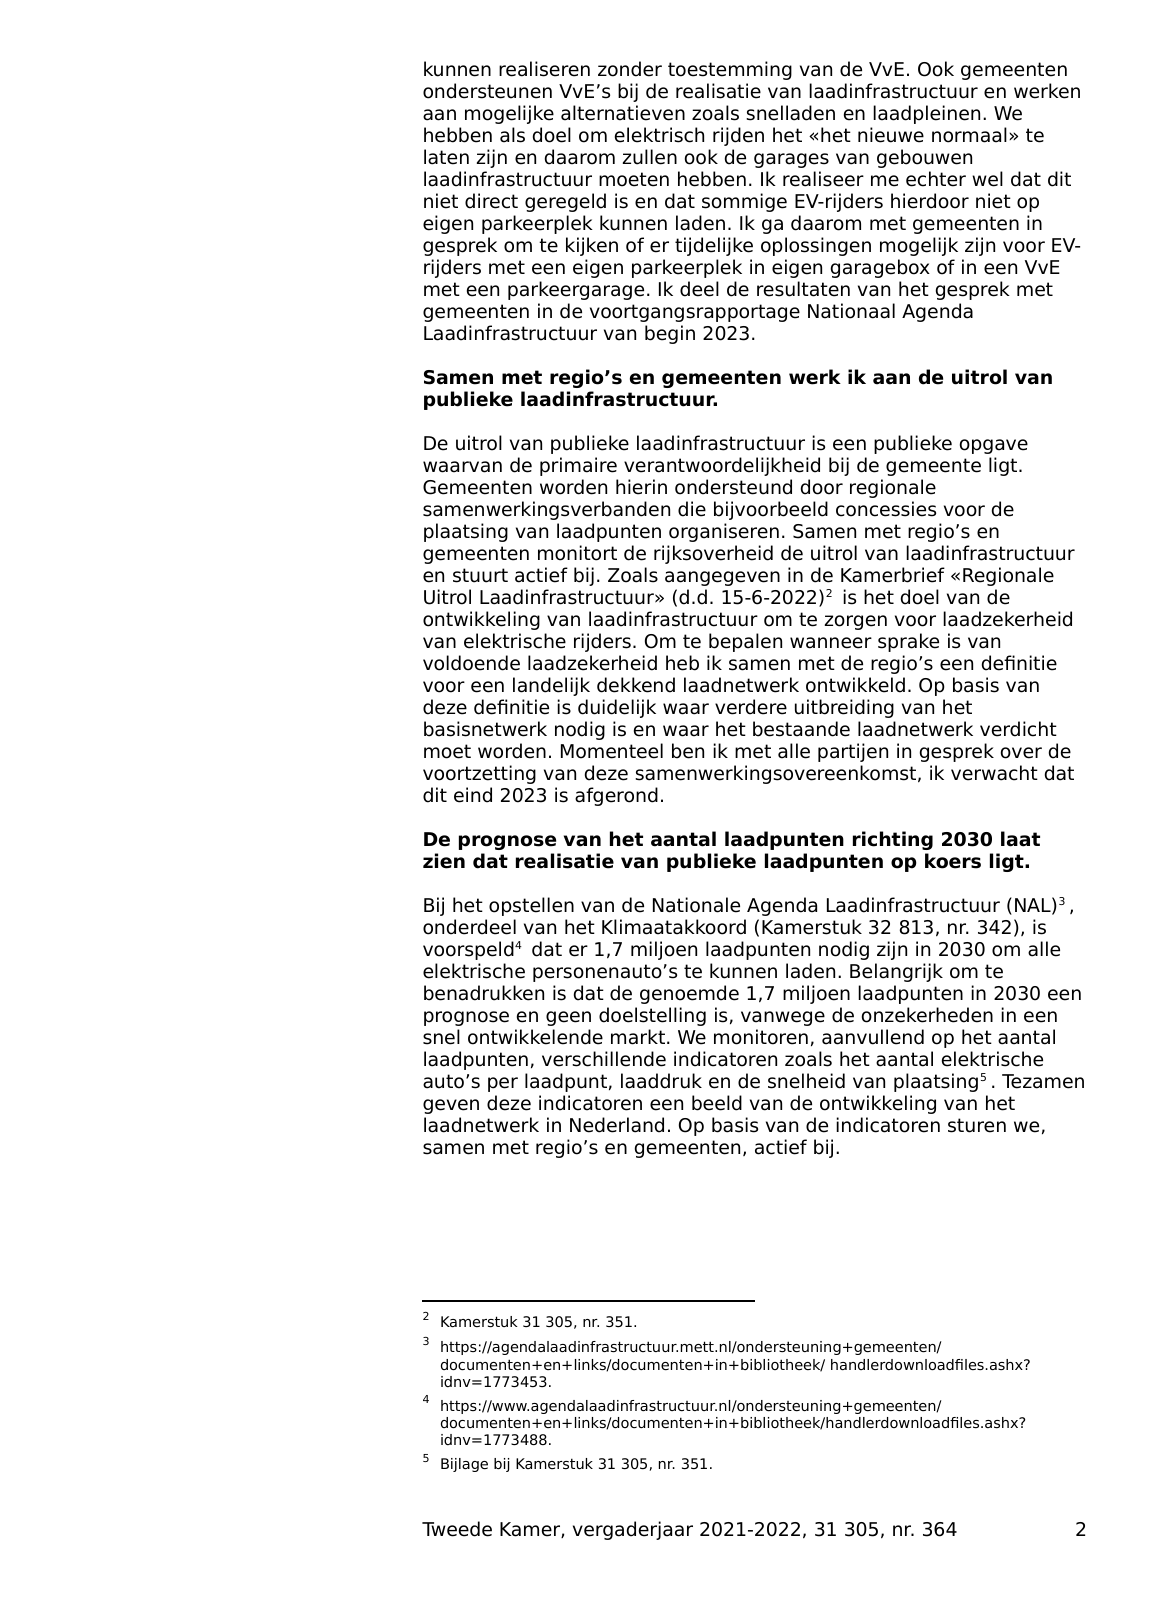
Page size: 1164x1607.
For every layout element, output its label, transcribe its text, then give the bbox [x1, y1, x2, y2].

subtitle Samen met regio’s en gemeenten werk ik aan de uitrol van publieke laadinfrastructuur. [422, 367, 1087, 411]
text Kamerstuk 31 305, nr. 351. [422, 1310, 1087, 1332]
text https://www.agendalaadinfrastructuur.nl/ondersteuning+gemeenten/documenten+en+links/documenten+in+bibliotheek/handlerdownloadfiles.ashx?idnv=1773488. [422, 1393, 1087, 1449]
subtitle De prognose van het aantal laadpunten richting 2030 laat zien dat realisatie van publieke laadpunten op koers ligt. [422, 829, 1087, 873]
text De uitrol van publieke laadinfrastructuur is een publieke opgave waarvan de primaire verantwoordelijkheid bij de gemeente ligt. Gemeenten worden hierin ondersteund door regionale samenwerkingsverbanden die bijvoorbeeld concessies voor de plaatsing van laadpunten organiseren. Samen met regio’s en gemeenten monitort de rijksoverheid de uitrol van laadinfrastructuur en stuurt actief bij. Zoals aangegeven in de Kamerbrief «Regionale Uitrol Laadinfrastructuur» (d.d. 15-6-2022) is het doel van de ontwikkeling van laadinfrastructuur om te zorgen voor laadzekerheid van elektrische rijders. Om te bepalen wanneer sprake is van voldoende laadzekerheid heb ik samen met de regio’s een definitie voor een landelijk dekkend laadnetwerk ontwikkeld. Op basis van deze definitie is duidelijk waar verdere uitbreiding van het basisnetwerk nodig is en waar het bestaande laadnetwerk verdicht moet worden. Momenteel ben ik met alle partijen in gesprek over de voortzetting van deze samenwerkingsovereenkomst, ik verwacht dat dit eind 2023 is afgerond. [422, 433, 1087, 807]
text https://agendalaadinfrastructuur.mett.nl/ondersteuning+gemeenten/documenten+en+links/documenten+in+bibliotheek/ handlerdownloadfiles.ashx?idnv=1773453. [422, 1335, 1087, 1391]
text Bij het opstellen van de Nationale Agenda Laadinfrastructuur (NAL), onderdeel van het Klimaatakkoord (Kamerstuk 32 813, nr. 342), is voorspeld dat er 1,7 miljoen laadpunten nodig zijn in 2030 om alle elektrische personenauto’s te kunnen laden. Belangrijk om te benadrukken is dat de genoemde 1,7 miljoen laadpunten in 2030 een prognose en geen doelstelling is, vanwege de onzekerheden in een snel ontwikkelende markt. We monitoren, aanvullend op het aantal laadpunten, verschillende indicatoren zoals het aantal elektrische auto’s per laadpunt, laaddruk en de snelheid van plaatsing. Tezamen geven deze indicatoren een beeld van de ontwikkeling van het laadnetwerk in Nederland. Op basis van de indicatoren sturen we, samen met regio’s en gemeenten, actief bij. [422, 895, 1087, 1159]
text kunnen realiseren zonder toestemming van de VvE. Ook gemeenten ondersteunen VvE’s bij de realisatie van laadinfrastructuur en werken aan mogelijke alternatieven zoals snelladen en laadpleinen. We hebben als doel om elektrisch rijden het «het nieuwe normaal» te laten zijn en daarom zullen ook de garages van gebouwen laadinfrastructuur moeten hebben. Ik realiseer me echter wel dat dit niet direct geregeld is en dat sommige EV-rijders hierdoor niet op eigen parkeerplek kunnen laden. Ik ga daarom met gemeenten in gesprek om te kijken of er tijdelijke oplossingen mogelijk zijn voor EV-rijders met een eigen parkeerplek in eigen garagebox of in een VvE met een parkeergarage. Ik deel de resultaten van het gesprek met gemeenten in de voortgangsrapportage Nationaal Agenda Laadinfrastructuur van begin 2023. [422, 59, 1087, 345]
text Bijlage bij Kamerstuk 31 305, nr. 351. [422, 1452, 1087, 1474]
